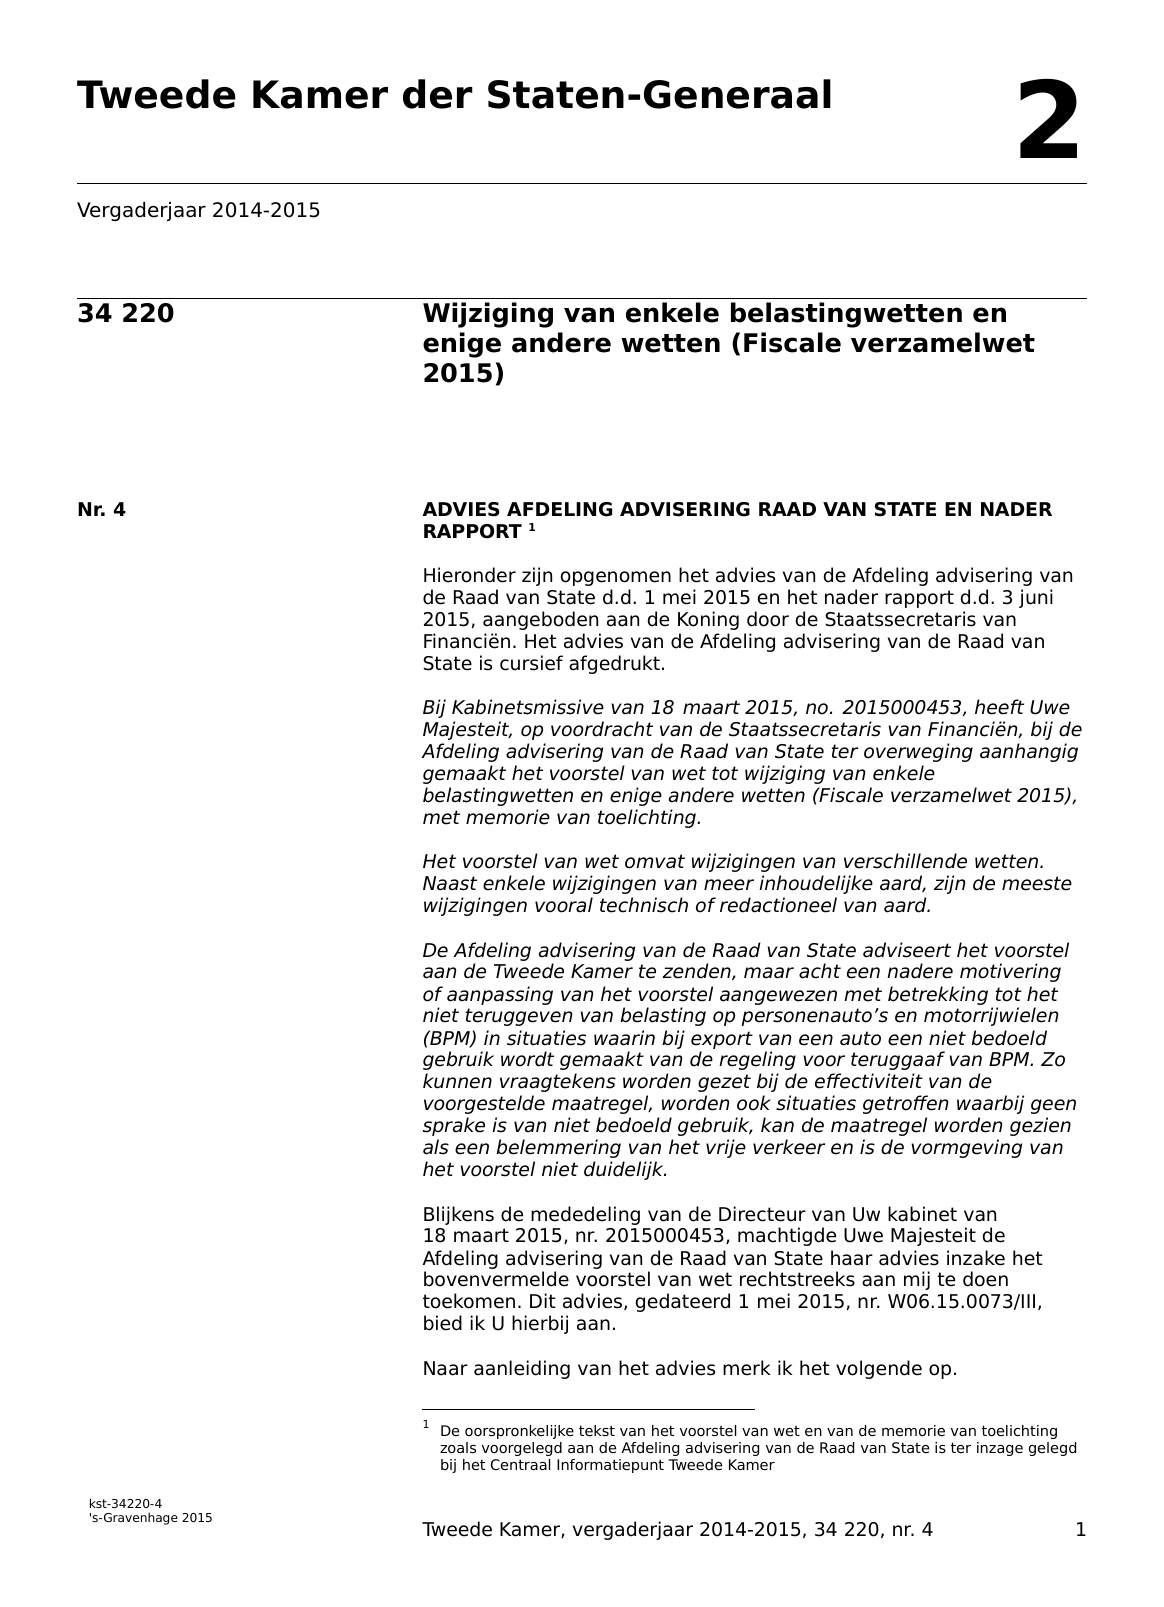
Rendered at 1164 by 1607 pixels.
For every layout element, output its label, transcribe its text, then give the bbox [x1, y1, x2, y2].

text Het voorstel van wet omvat wijzigingen van verschillende wetten. Naast enkele wijzigingen van meer inhoudelijke aard, zijn de meeste wijzigingen vooral technisch of redactioneel van aard. [422, 851, 1087, 917]
subtitle Nr. 4 ADVIES AFDELING ADVISERING RAAD VAN STATE EN NADER RAPPORT [77, 499, 1087, 543]
table_header Tweede Kamer der Staten-Generaal [77, 59, 886, 183]
text De Afdeling advisering van de Raad van State adviseert het voorstel aan de Tweede Kamer te zenden, maar acht een nadere motivering of aanpassing van het voorstel aangewezen met betrekking tot het niet teruggeven van belasting op personenauto’s en motorrijwielen (BPM) in situaties waarin bij export van een auto een niet bedoeld gebruik wordt gemaakt van de regeling voor teruggaaf van BPM. Zo kunnen vraagtekens worden gezet bij de effectiviteit van de voorgestelde maatregel, worden ook situaties getroffen waarbij geen sprake is van niet bedoeld gebruik, kan de maatregel worden gezien als een belemmering van het vrije verkeer en is de vormgeving van het voorstel niet duidelijk. [422, 939, 1087, 1181]
table_cell Vergaderjaar 2014-2015 [77, 184, 1087, 298]
text Naar aanleiding van het advies merk ik het volgende op. [422, 1357, 1087, 1379]
table_header 2 [886, 59, 1087, 183]
text Blijkens de mededeling van de Directeur van Uw kabinet van 18 maart 2015, nr. 2015000453, machtigde Uwe Majesteit de Afdeling advisering van de Raad van State haar advies inzake het bovenvermelde voorstel van wet rechtstreeks aan mij te doen toekomen. Dit advies, gedateerd 1 mei 2015, nr. W06.15.0073/III, bied ik U hierbij aan. [422, 1203, 1087, 1335]
subtitle 34 220 Wijziging van enkele belastingwetten en enige andere wetten (Fiscale verzamelwet 2015) [77, 299, 1087, 388]
text Bij Kabinetsmissive van 18 maart 2015, no. 2015000453, heeft Uwe Majesteit, op voordracht van de Staatssecretaris van Financiën, bij de Afdeling advisering van de Raad van State ter overweging aanhangig gemaakt het voorstel van wet tot wijziging van enkele belastingwetten en enige andere wetten (Fiscale verzamelwet 2015), met memorie van toelichting. [422, 697, 1087, 829]
text 's-Gravenhage 2015 [88, 1511, 323, 1525]
text kst-34220-4 [88, 1497, 323, 1511]
text De oorspronkelijke tekst van het voorstel van wet en van de memorie van toelichting zoals voorgelegd aan de Afdeling advisering van de Raad van State is ter inzage gelegd bij het Centraal Informatiepunt Tweede Kamer [422, 1418, 1087, 1474]
text Hieronder zijn opgenomen het advies van de Afdeling advisering van de Raad van State d.d. 1 mei 2015 en het nader rapport d.d. 3 juni 2015, aangeboden aan de Koning door de Staatssecretaris van Financiën. Het advies van de Afdeling advisering van de Raad van State is cursief afgedrukt. [422, 565, 1087, 675]
